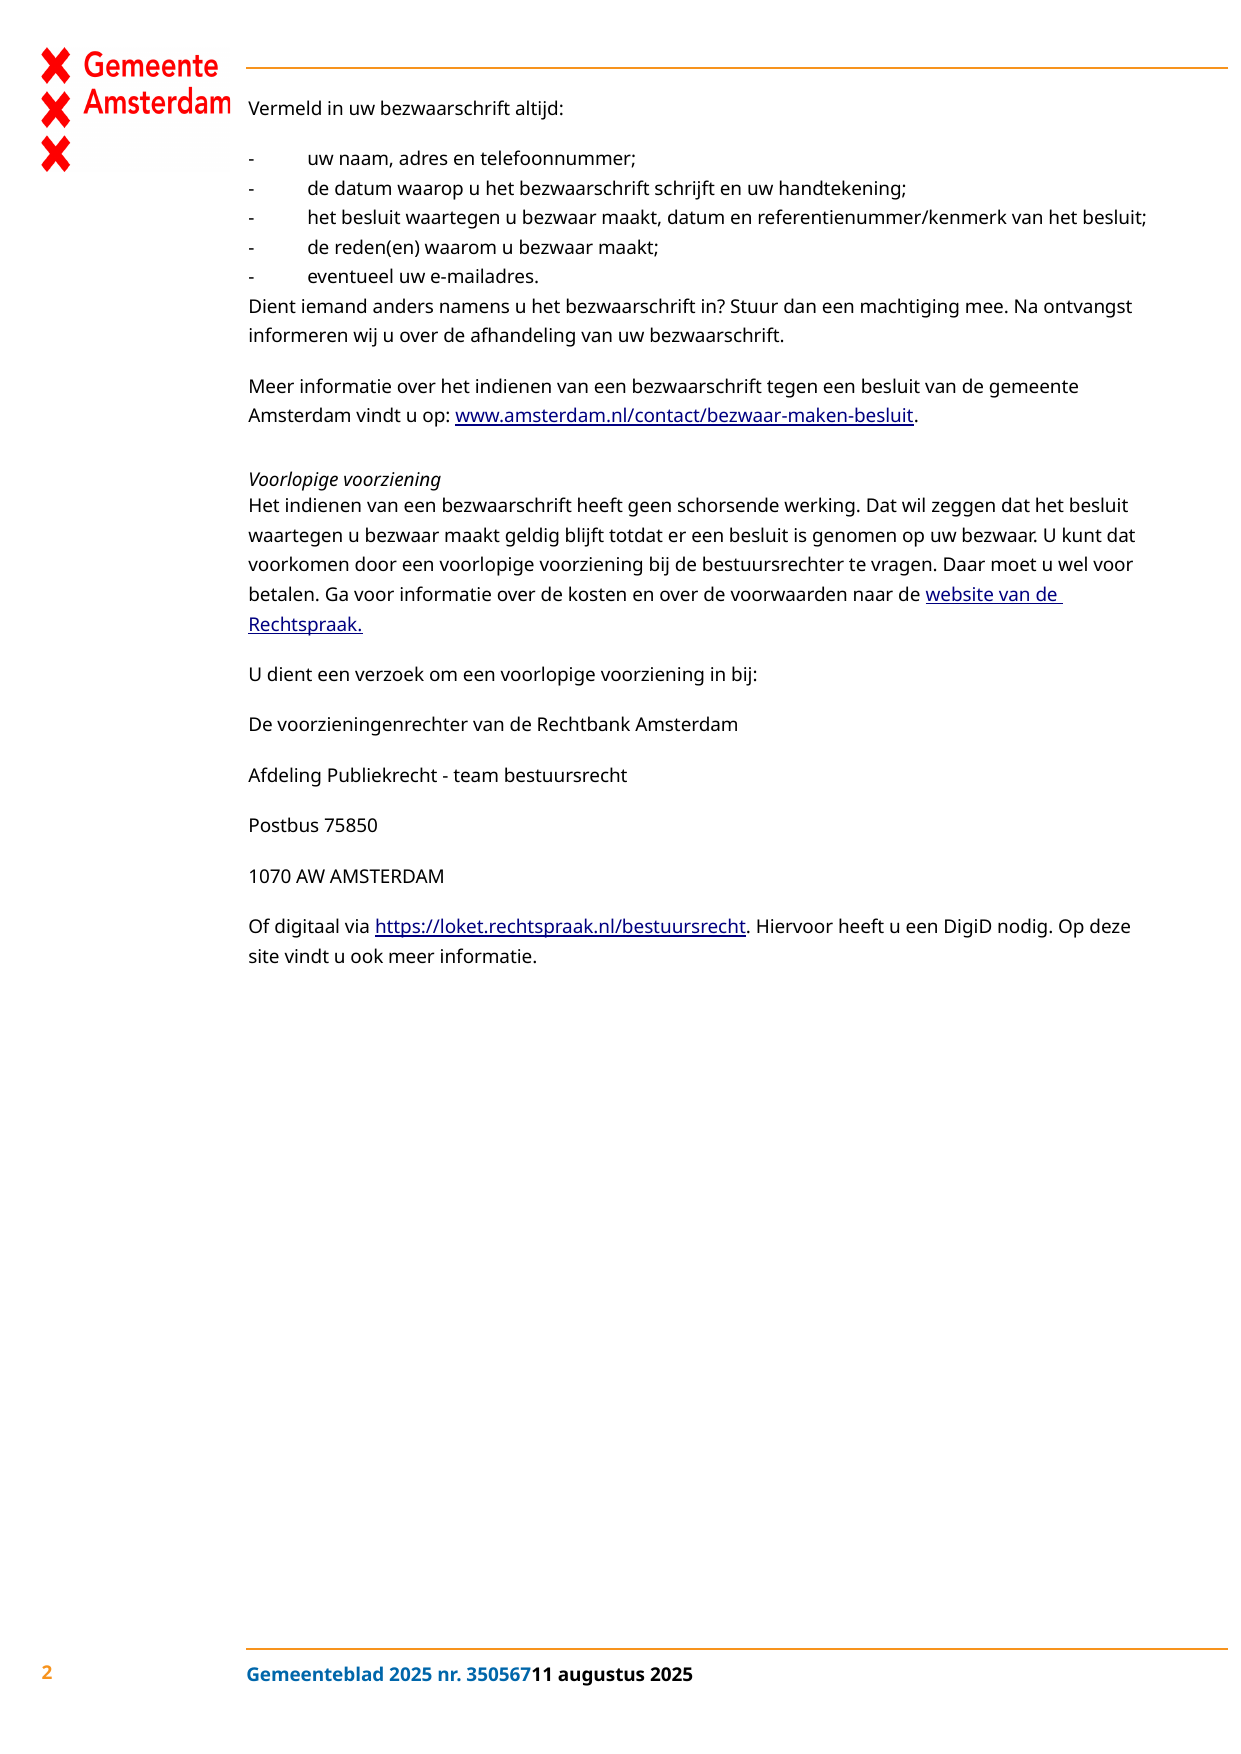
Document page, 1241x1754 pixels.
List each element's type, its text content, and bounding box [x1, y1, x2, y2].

picture [41, 47, 231, 172]
text Afdeling Publiekrecht - team bestuursrecht [248, 762, 1152, 788]
text Dient iemand anders namens u het bezwaarschrift in? Stuur dan een machtiging mee. Na ontvangst informeren wij u over de afhandeling van uw bezwaarschrift. [248, 293, 1152, 348]
list de datum waarop u het bezwaarschrift schrijft en uw handtekening; [248, 175, 1152, 201]
list de reden(en) waarom u bezwaar maakt; [248, 234, 1152, 260]
text De voorzieningenrechter van de Rechtbank Amsterdam [248, 712, 1152, 737]
text Postbus 75850 [248, 812, 1152, 838]
list het besluit waartegen u bezwaar maakt, datum en referentienummer/kenmerk van het besluit; [248, 204, 1152, 230]
text Of digitaal via https://loket.rechtspraak.nl/bestuursrecht. Hiervoor heeft u een DigiD nodig. Op deze site vindt u ook meer informatie. [248, 913, 1152, 968]
text 1070 AW AMSTERDAM [248, 863, 1152, 888]
list uw naam, adres en telefoonnummer; [248, 145, 1152, 171]
text Meer informatie over het indienen van een bezwaarschrift tegen een besluit van de gemeente Amsterdam vindt u op: www.amsterdam.nl/contact/bezwaar-maken-besluit. [248, 373, 1152, 428]
text Het indienen van een bezwaarschrift heeft geen schorsende werking. Dat wil zeggen dat het besluit waartegen u bezwaar maakt geldig blijft totdat er een besluit is genomen op uw bezwaar. U kunt dat voorkomen door een voorlopige voorziening bij de bestuursrechter te vragen. Daar moet u wel voor betalen. Ga voor informatie over de kosten en over de voorwaarden naar de website van de Rechtspraak. [248, 492, 1152, 636]
text Vermeld in uw bezwaarschrift altijd: [248, 95, 1152, 121]
text U dient een verzoek om een voorlopige voorziening in bij: [248, 661, 1152, 687]
text Voorlopige voorziening [248, 467, 1152, 492]
list eventueel uw e-mailadres. [248, 263, 1152, 289]
